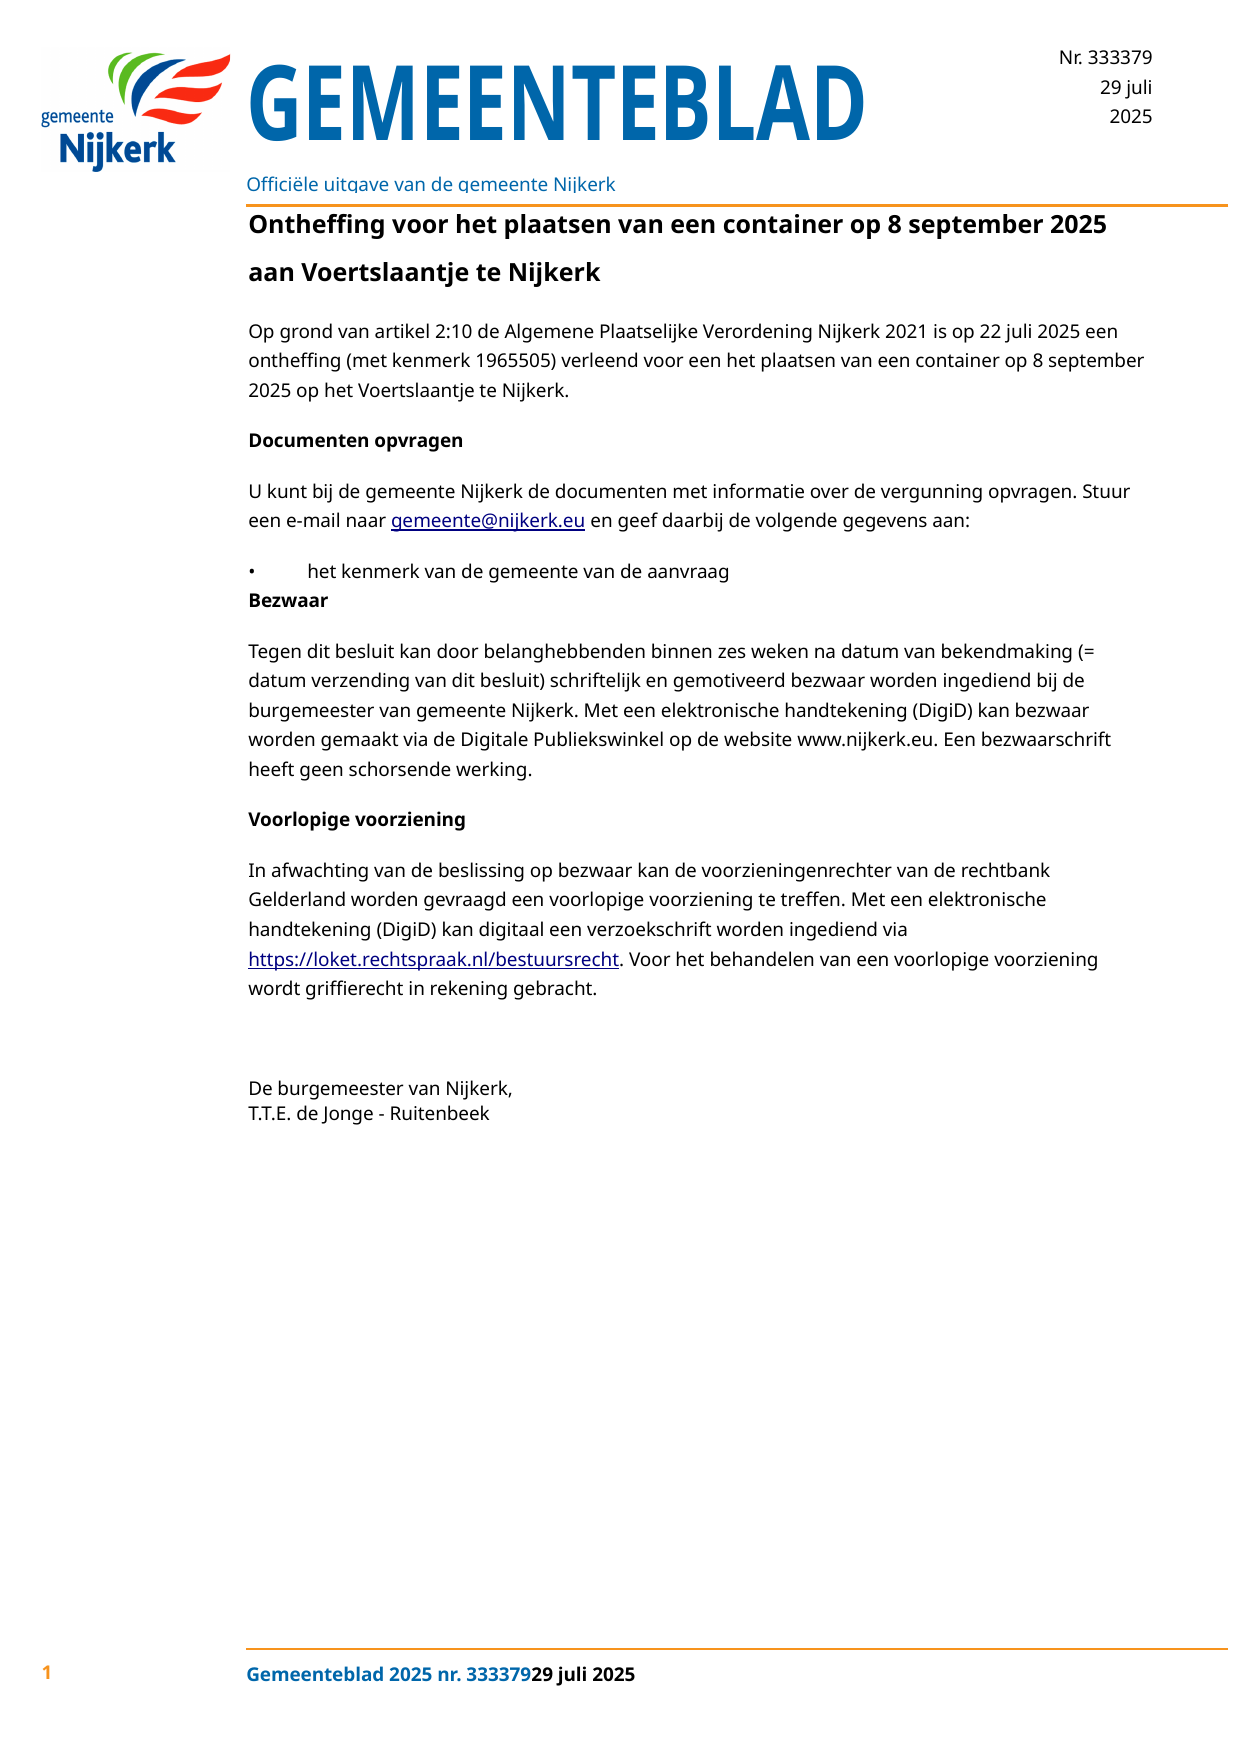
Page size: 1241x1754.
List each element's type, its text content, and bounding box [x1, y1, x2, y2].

text Tegen dit besluit kan door belanghebbenden binnen zes weken na datum van bekendmaking (= datum verzending van dit besluit) schriftelijk en gemotiveerd bezwaar worden ingediend bij de burgemeester van gemeente Nijkerk. Met een elektronische handtekening (DigiD) kan bezwaar worden gemaakt via de Digitale Publiekswinkel op de website www.nijkerk.eu. Een bezwaarschrift heeft geen schorsende werking. [248, 638, 1152, 782]
picture [41, 47, 231, 172]
text Ontheffing voor het plaatsen van een container op 8 september 2025 aan Voertslaantje te Nijkerk [248, 207, 1152, 288]
list het kenmerk van de gemeente van de aanvraag [248, 558, 1152, 584]
text Op grond van artikel 2:10 de Algemene Plaatselijke Verordening Nijkerk 2021 is op 22 juli 2025 een ontheffing (met kenmerk 1965505) verleend voor een het plaatsen van een container op 8 september 2025 op het Voertslaantje te Nijkerk. [248, 318, 1152, 403]
text In afwachting van de beslissing op bezwaar kan de voorzieningenrechter van de rechtbank Gelderland worden gevraagd een voorlopige voorziening te treffen. Met een elektronische handtekening (DigiD) kan digitaal een verzoekschrift worden ingediend via https://loket.rechtspraak.nl/bestuursrecht. Voor het behandelen van een voorlopige voorziening wordt griffierecht in rekening gebracht. [248, 857, 1152, 1001]
text Documenten opvragen [248, 427, 1152, 453]
text Voorlopige voorziening [248, 807, 1152, 832]
text U kunt bij de gemeente Nijkerk de documenten met informatie over de vergunning opvragen. Stuur een e-mail naar gemeente@nijkerk.eu en geef daarbij de volgende gegevens aan: [248, 478, 1152, 533]
text T.T.E. de Jonge - Ruitenbeek [248, 1100, 1152, 1126]
text Bezwaar [248, 587, 1152, 613]
text De burgemeester van Nijkerk, [248, 1075, 1152, 1100]
